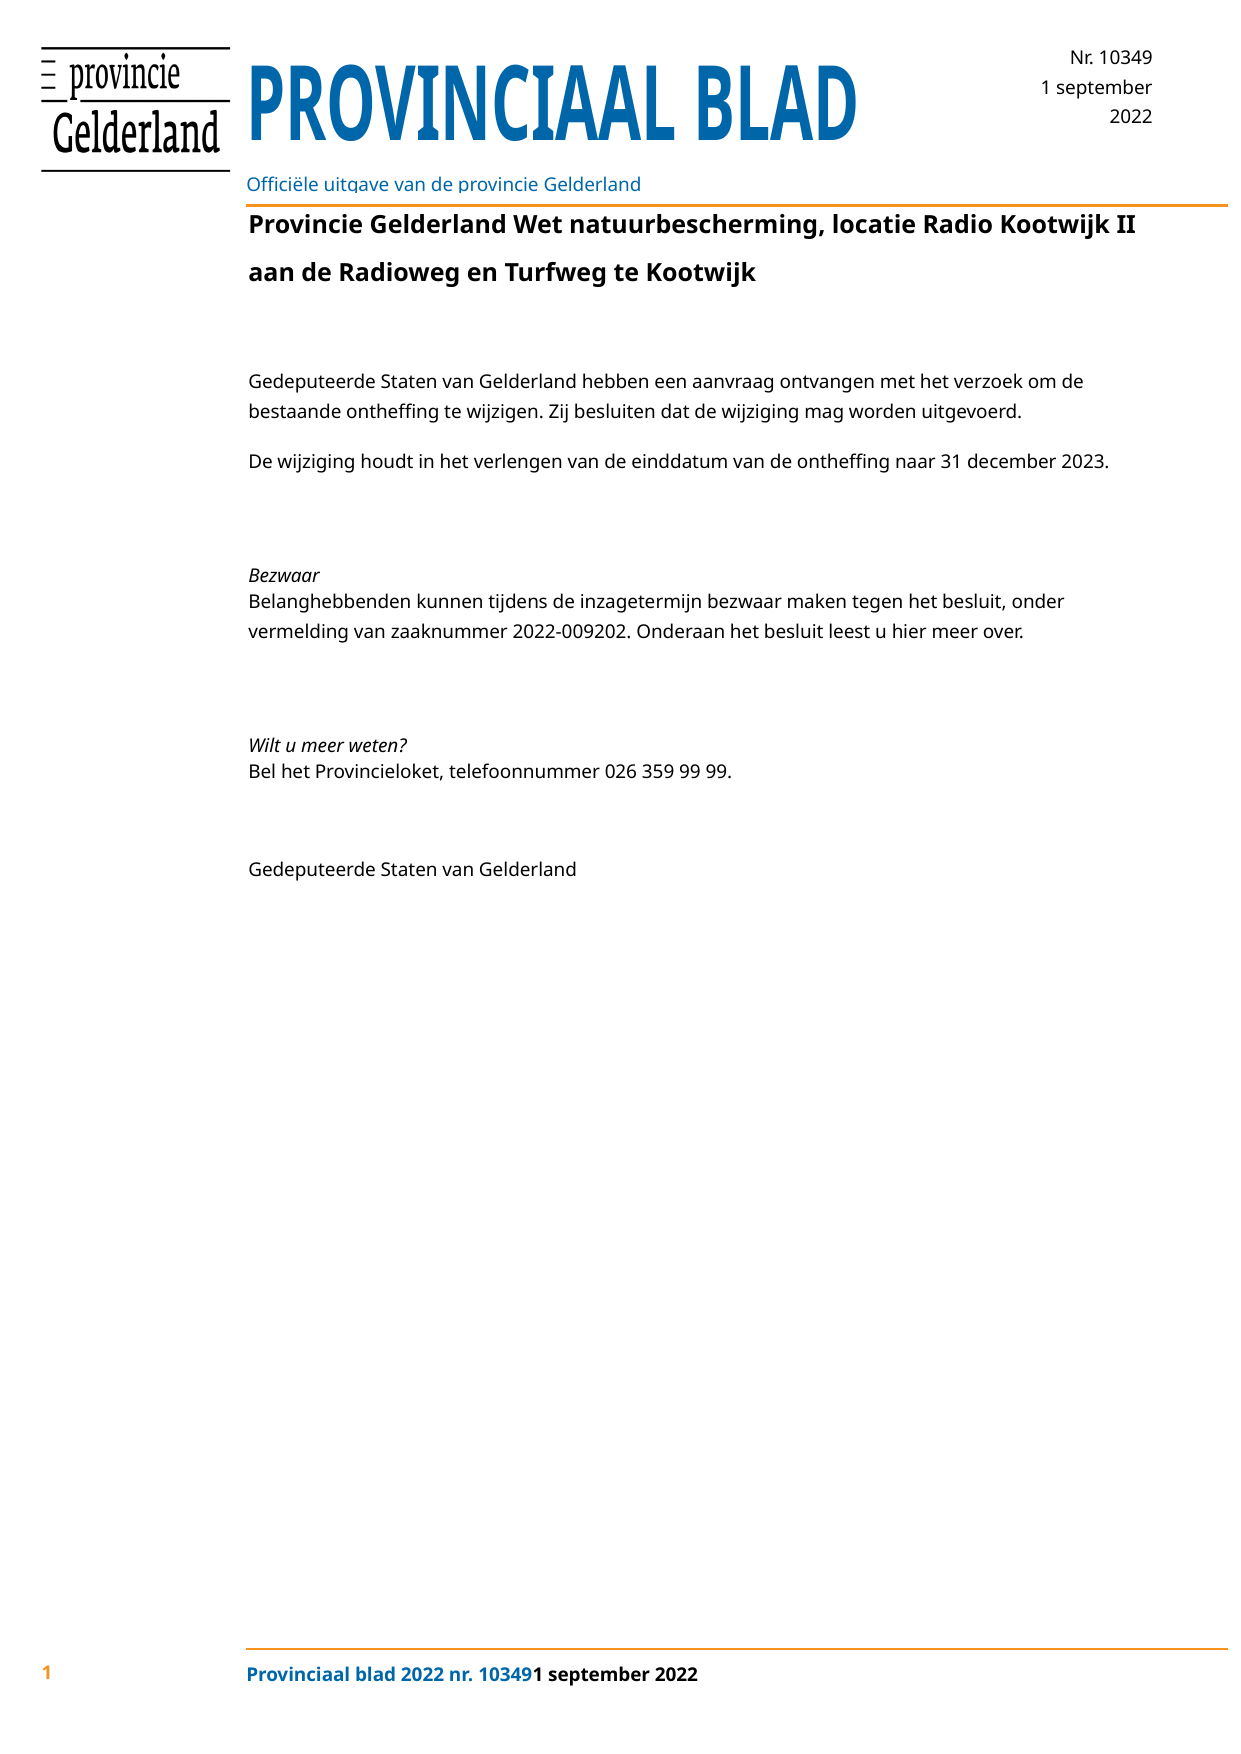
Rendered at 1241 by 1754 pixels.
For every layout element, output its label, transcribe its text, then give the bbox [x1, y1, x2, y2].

text Belanghebbenden kunnen tijdens de inzagetermijn bezwaar maken tegen het besluit, onder vermelding van zaaknummer 2022-009202. Onderaan het besluit leest u hier meer over. [248, 588, 1152, 644]
text Provincie Gelderland Wet natuurbescherming, locatie Radio Kootwijk II aan de Radioweg en Turfweg te Kootwijk [248, 207, 1152, 288]
text Gedeputeerde Staten van Gelderland [248, 856, 1152, 882]
text Bel het Provincieloket, telefoonnummer 026 359 99 99. [248, 758, 1152, 784]
text De wijziging houdt in het verlengen van de einddatum van de ontheffing naar 31 december 2023. [248, 448, 1152, 474]
picture [41, 47, 231, 172]
text Bezwaar [248, 563, 1152, 588]
text Gedeputeerde Staten van Gelderland hebben een aanvraag ontvangen met het verzoek om de bestaande ontheffing te wijzigen. Zij besluiten dat de wijziging mag worden uitgevoerd. [248, 368, 1152, 424]
text Wilt u meer weten? [248, 732, 1152, 758]
